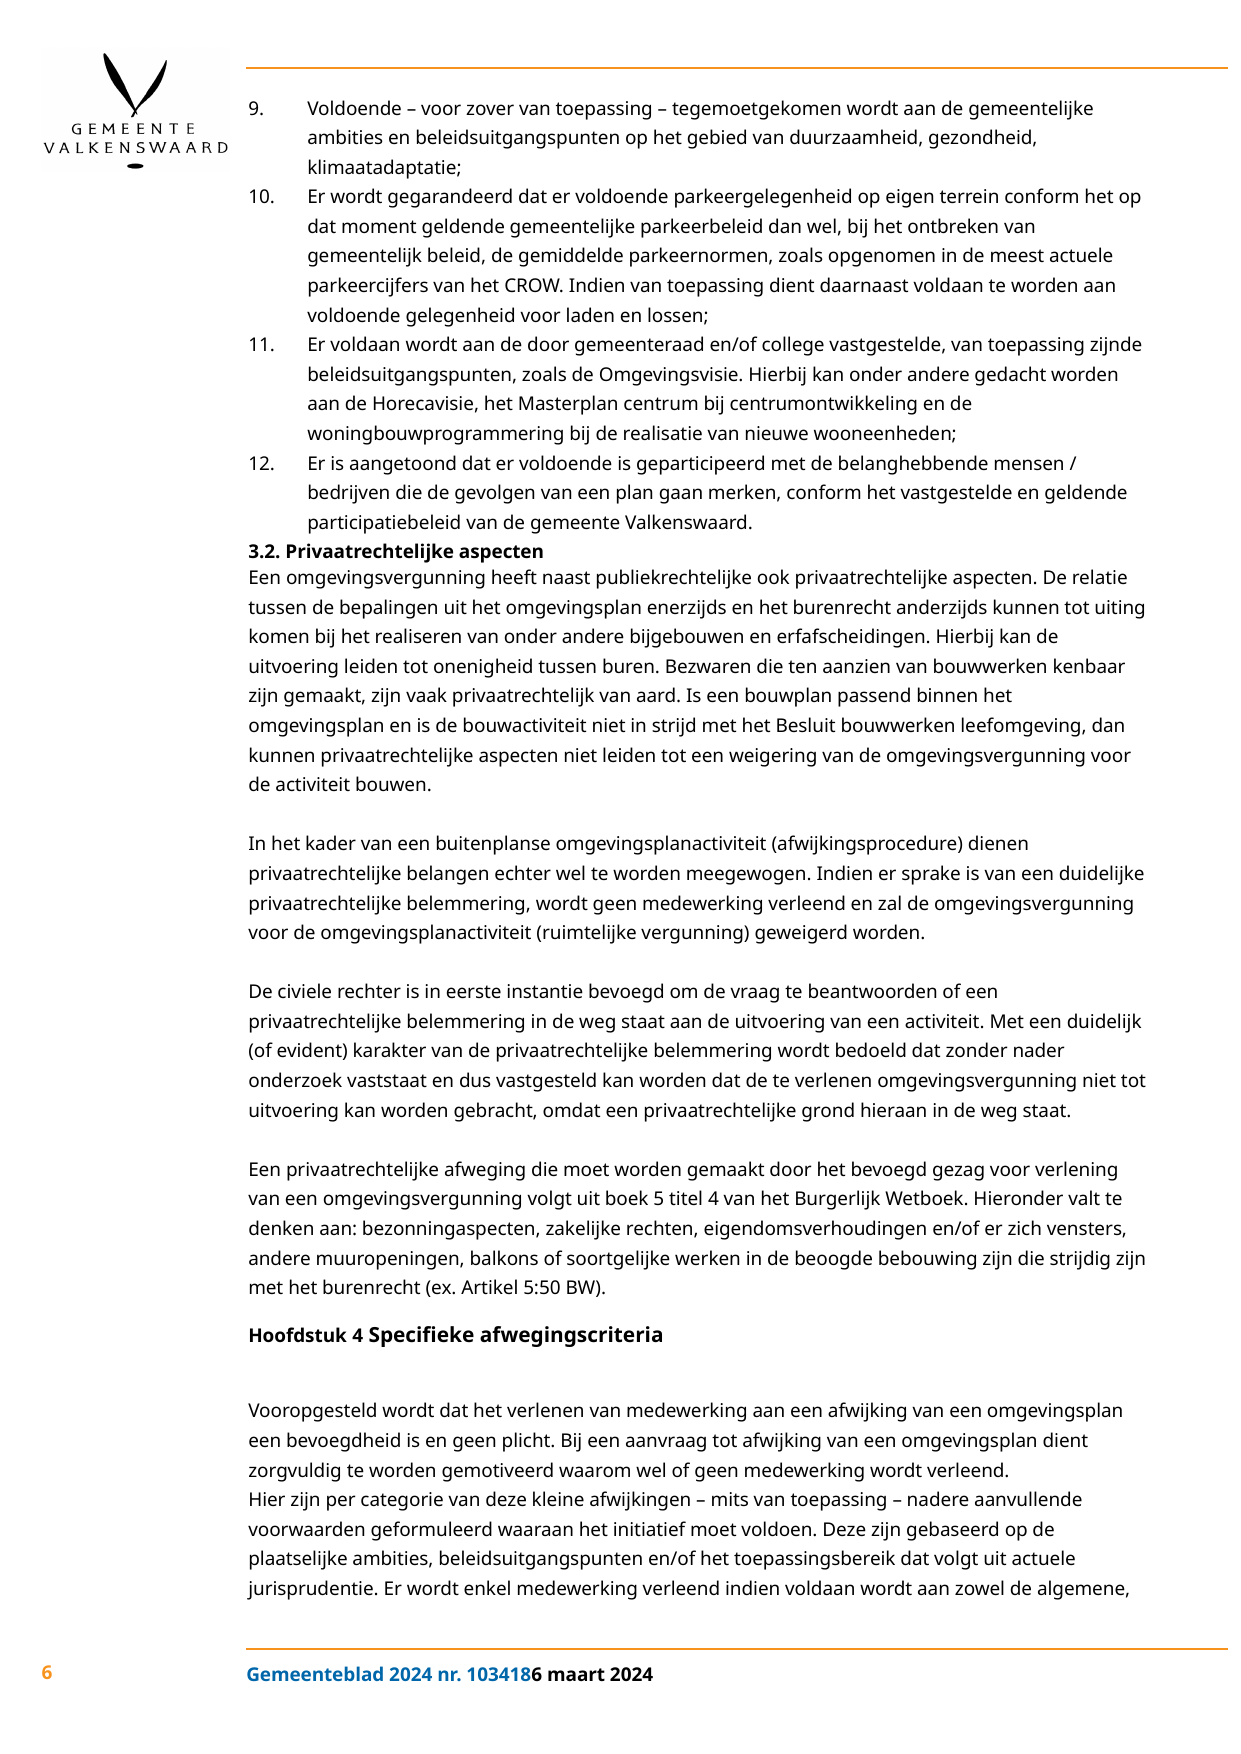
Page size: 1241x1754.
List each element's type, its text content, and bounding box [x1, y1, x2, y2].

text Vooropgesteld wordt dat het verlenen van medewerking aan een afwijking van een omgevingsplan een bevoegdheid is en geen plicht. Bij een aanvraag tot afwijking van een omgevingsplan dient zorgvuldig te worden gemotiveerd waarom wel of geen medewerking wordt verleend. [248, 1398, 1152, 1482]
text Een privaatrechtelijke afweging die moet worden gemaakt door het bevoegd gezag voor verlening van een omgevingsvergunning volgt uit boek 5 titel 4 van het Burgerlijk Wetboek. Hieronder valt te denken aan: bezonningaspecten, zakelijke rechten, eigendomsverhoudingen en/of er zich vensters, andere muuropeningen, balkons of soortgelijke werken in de beoogde bebouwing zijn die strijdig zijn met het burenrecht (ex. Artikel 5:50 BW). [248, 1156, 1152, 1300]
list Er wordt gegarandeerd dat er voldoende parkeergelegenheid op eigen terrein conform het op dat moment geldende gemeentelijke parkeerbeleid dan wel, bij het ontbreken van gemeentelijk beleid, de gemiddelde parkeernormen, zoals opgenomen in de meest actuele parkeercijfers van het CROW. Indien van toepassing dient daarnaast voldaan te worden aan voldoende gelegenheid voor laden en lossen; [248, 183, 1152, 328]
list Voldoende – voor zover van toepassing – tegemoetgekomen wordt aan de gemeentelijke ambities en beleidsuitgangspunten op het gebied van duurzaamheid, gezondheid, klimaatadaptatie; [248, 95, 1152, 180]
text In het kader van een buitenplanse omgevingsplanactiviteit (afwijkingsprocedure) dienen privaatrechtelijke belangen echter wel te worden meegewogen. Indien er sprake is van een duidelijke privaatrechtelijke belemmering, wordt geen medewerking verleend en zal de omgevingsvergunning voor de omgevingsplanactiviteit (ruimtelijke vergunning) geweigerd worden. [248, 831, 1152, 945]
list Er voldaan wordt aan de door gemeenteraad en/of college vastgestelde, van toepassing zijnde beleidsuitgangspunten, zoals de Omgevingsvisie. Hierbij kan onder andere gedacht worden aan de Horecavisie, het Masterplan centrum bij centrumontwikkeling en de woningbouwprogrammering bij de realisatie van nieuwe wooneenheden; [248, 331, 1152, 446]
list Er is aangetoond dat er voldoende is geparticipeerd met de belanghebbende mensen / bedrijven die de gevolgen van een plan gaan merken, conform het vastgestelde en geldende participatiebeleid van de gemeente Valkenswaard. [248, 450, 1152, 535]
text Een omgevingsvergunning heeft naast publiekrechtelijke ook privaatrechtelijke aspecten. De relatie tussen de bepalingen uit het omgevingsplan enerzijds en het burenrecht anderzijds kunnen tot uiting komen bij het realiseren van onder andere bijgebouwen en erfafscheidingen. Hierbij kan de uitvoering leiden tot onenigheid tussen buren. Bezwaren die ten aanzien van bouwwerken kenbaar zijn gemaakt, zijn vaak privaatrechtelijk van aard. Is een bouwplan passend binnen het omgevingsplan en is de bouwactiviteit niet in strijd met het Besluit bouwwerken leefomgeving, dan kunnen privaatrechtelijke aspecten niet leiden tot een weigering van de omgevingsvergunning voor de activiteit bouwen. [248, 564, 1152, 797]
text Hoofdstuk 4 Specifieke afwegingscriteria [248, 1320, 1152, 1348]
picture [41, 47, 231, 172]
text De civiele rechter is in eerste instantie bevoegd om de vraag te beantwoorden of een privaatrechtelijke belemmering in de weg staat aan de uitvoering van een activiteit. Met een duidelijk (of evident) karakter van de privaatrechtelijke belemmering wordt bedoeld dat zonder nader onderzoek vaststaat en dus vastgesteld kan worden dat de te verlenen omgevingsvergunning niet tot uitvoering kan worden gebracht, omdat een privaatrechtelijke grond hieraan in de weg staat. [248, 978, 1152, 1122]
text 3.2. Privaatrechtelijke aspecten [248, 538, 1152, 564]
text Hier zijn per categorie van deze kleine afwijkingen – mits van toepassing – nadere aanvullende voorwaarden geformuleerd waaraan het initiatief moet voldoen. Deze zijn gebaseerd op de plaatselijke ambities, beleidsuitgangspunten en/of het toepassingsbereik dat volgt uit actuele jurisprudentie. Er wordt enkel medewerking verleend indien voldaan wordt aan zowel de algemene, [248, 1486, 1152, 1601]
